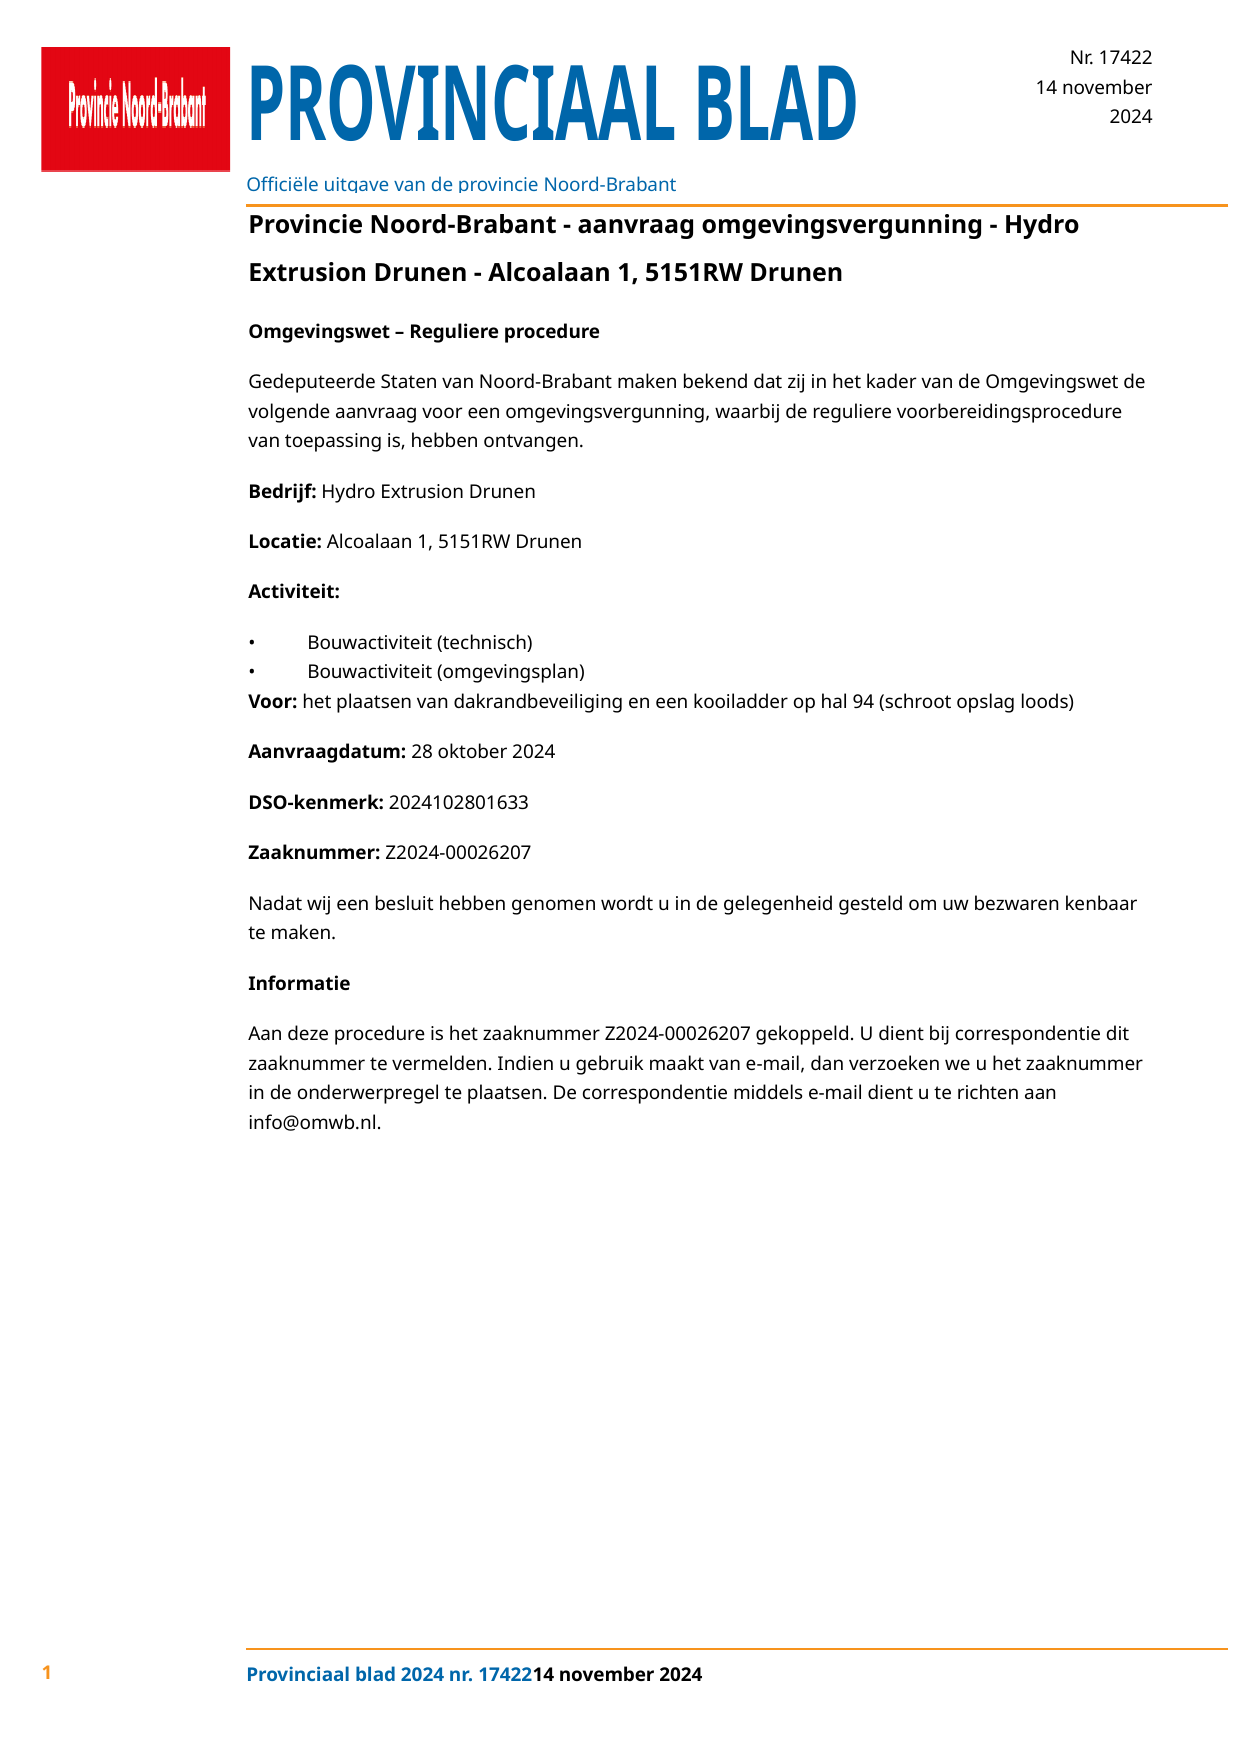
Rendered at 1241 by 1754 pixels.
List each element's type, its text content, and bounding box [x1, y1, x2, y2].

text Voor: het plaatsen van dakrandbeveiliging en een kooiladder op hal 94 (schroot opslag loods) [248, 688, 1152, 714]
picture [41, 47, 231, 172]
text Locatie: Alcoalaan 1, 5151RW Drunen [248, 528, 1152, 554]
list Bouwactiviteit (omgevingsplan) [248, 659, 1152, 684]
text DSO-kenmerk: 2024102801633 [248, 789, 1152, 815]
text Bedrijf: Hydro Extrusion Drunen [248, 478, 1152, 504]
text Gedeputeerde Staten van Noord-Brabant maken bekend dat zij in het kader van de Omgevingswet de volgende aanvraag voor een omgevingsvergunning, waarbij de reguliere voorbereidingsprocedure van toepassing is, hebben ontvangen. [248, 368, 1152, 453]
text Zaaknummer: Z2024-00026207 [248, 839, 1152, 865]
text Provincie Noord-Brabant - aanvraag omgevingsvergunning - Hydro Extrusion Drunen - Alcoalaan 1, 5151RW Drunen [248, 207, 1152, 288]
text Aan deze procedure is het zaaknummer Z2024-00026207 gekoppeld. U dient bij correspondentie dit zaaknummer te vermelden. Indien u gebruik maakt van e-mail, dan verzoeken we u het zaaknummer in de onderwerpregel te plaatsen. De correspondentie middels e-mail dient u te richten aan info@omwb.nl. [248, 1020, 1152, 1135]
text Omgevingswet – Reguliere procedure [248, 318, 1152, 344]
text Informatie [248, 970, 1152, 996]
text Nadat wij een besluit hebben genomen wordt u in de gelegenheid gesteld om uw bezwaren kenbaar te maken. [248, 890, 1152, 945]
text Aanvraagdatum: 28 oktober 2024 [248, 739, 1152, 764]
list Bouwactiviteit (technisch) [248, 629, 1152, 655]
text Activiteit: [248, 579, 1152, 604]
